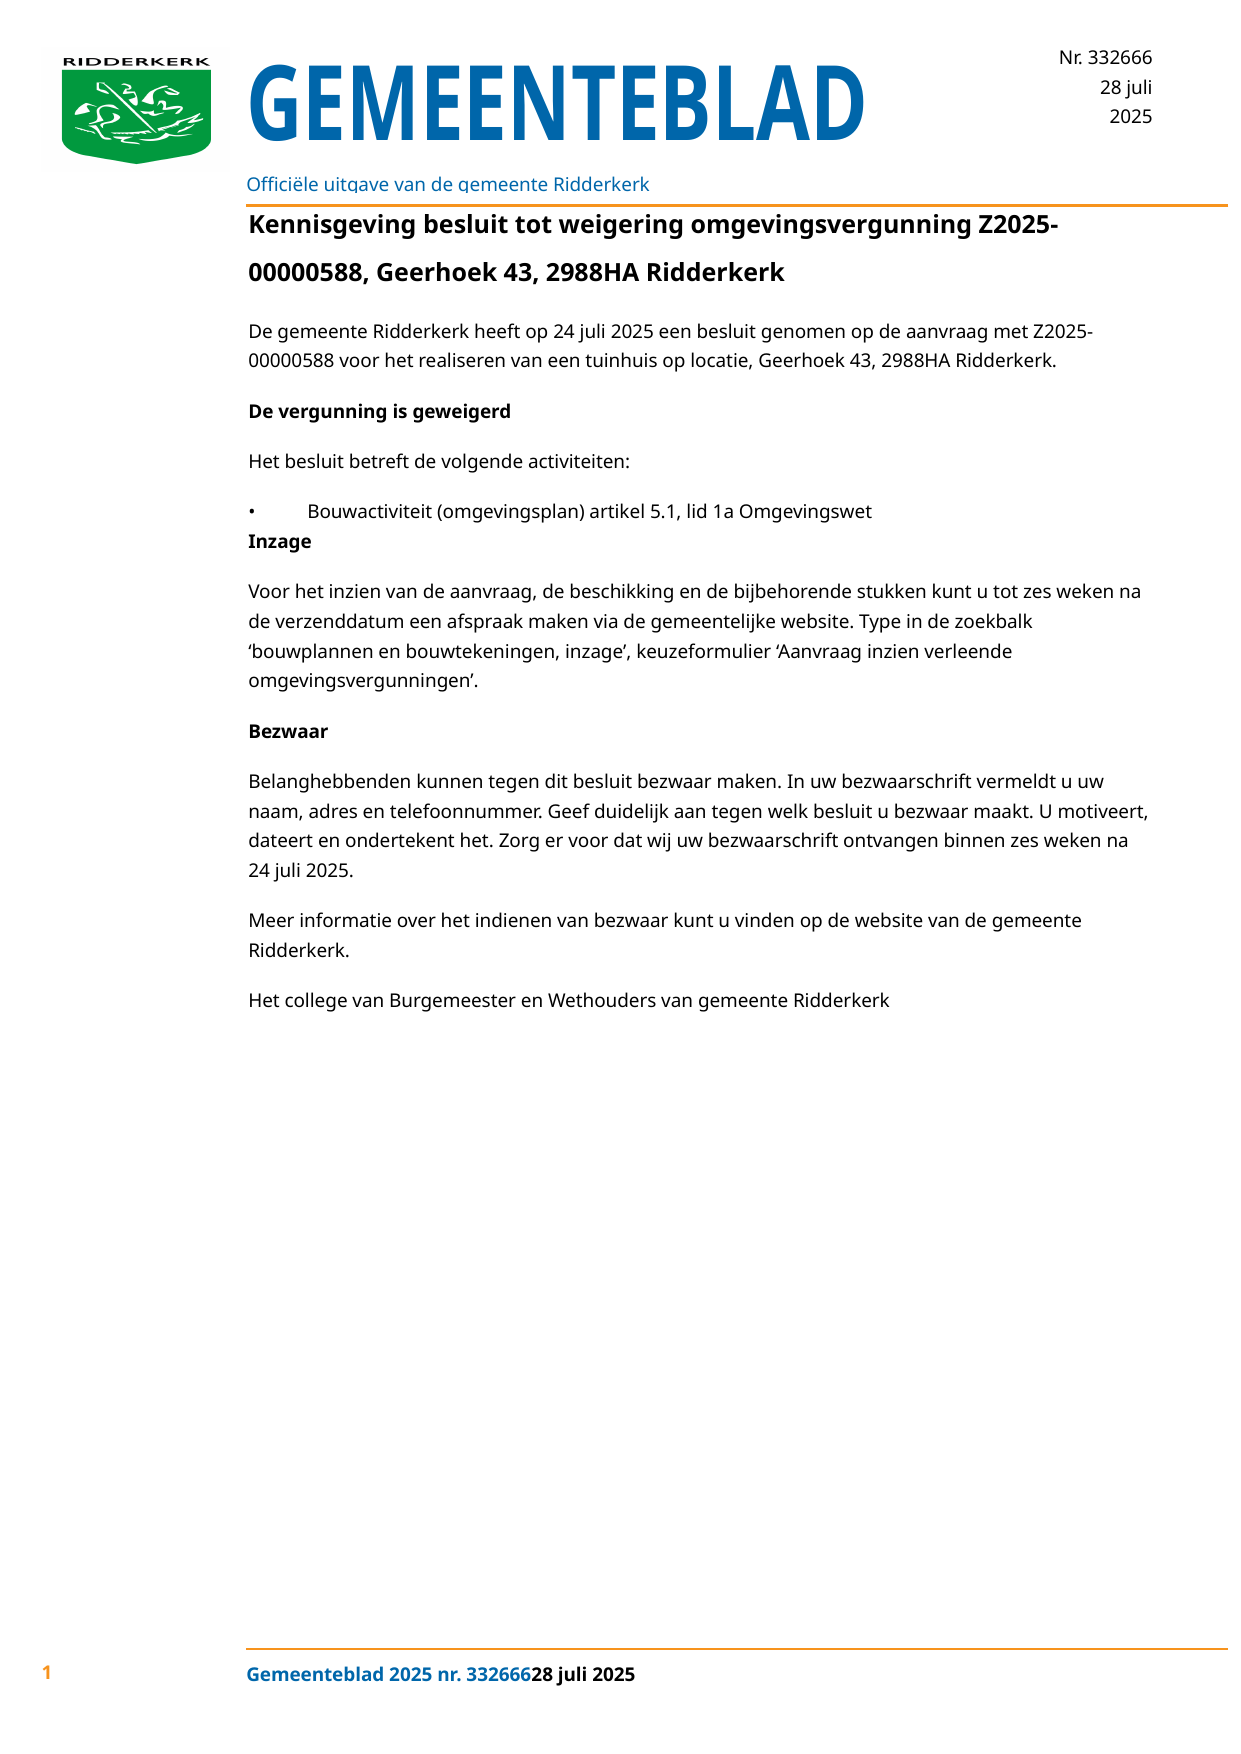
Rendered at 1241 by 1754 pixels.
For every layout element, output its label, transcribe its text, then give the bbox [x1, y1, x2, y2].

text Meer informatie over het indienen van bezwaar kunt u vinden op de website van de gemeente Ridderkerk. [248, 907, 1152, 963]
text Bezwaar [248, 718, 1152, 744]
list Bouwactiviteit (omgevingsplan) artikel 5.1, lid 1a Omgevingswet [248, 499, 1152, 524]
text Kennisgeving besluit tot weigering omgevingsvergunning Z2025-00000588, Geerhoek 43, 2988HA Ridderkerk [248, 207, 1152, 288]
text Voor het inzien van de aanvraag, de beschikking en de bijbehorende stukken kunt u tot zes weken na de verzenddatum een afspraak maken via de gemeentelijke website. Type in de zoekbalk ‘bouwplannen en bouwtekeningen, inzage’, keuzeformulier ‘Aanvraag inzien verleende omgevingsvergunningen’. [248, 579, 1152, 693]
text Inzage [248, 528, 1152, 554]
text De vergunning is geweigerd [248, 398, 1152, 424]
text Belanghebbenden kunnen tegen dit besluit bezwaar maken. In uw bezwaarschrift vermeldt u uw naam, adres en telefoonnummer. Geef duidelijk aan tegen welk besluit u bezwaar maakt. U motiveert, dateert en ondertekent het. Zorg er voor dat wij uw bezwaarschrift ontvangen binnen zes weken na 24 juli 2025. [248, 768, 1152, 883]
text De gemeente Ridderkerk heeft op 24 juli 2025 een besluit genomen op de aanvraag met Z2025-00000588 voor het realiseren van een tuinhuis op locatie, Geerhoek 43, 2988HA Ridderkerk. [248, 318, 1152, 373]
text Het besluit betreft de volgende activiteiten: [248, 448, 1152, 474]
text Het college van Burgemeester en Wethouders van gemeente Ridderkerk [248, 987, 1152, 1013]
picture [41, 47, 231, 172]
